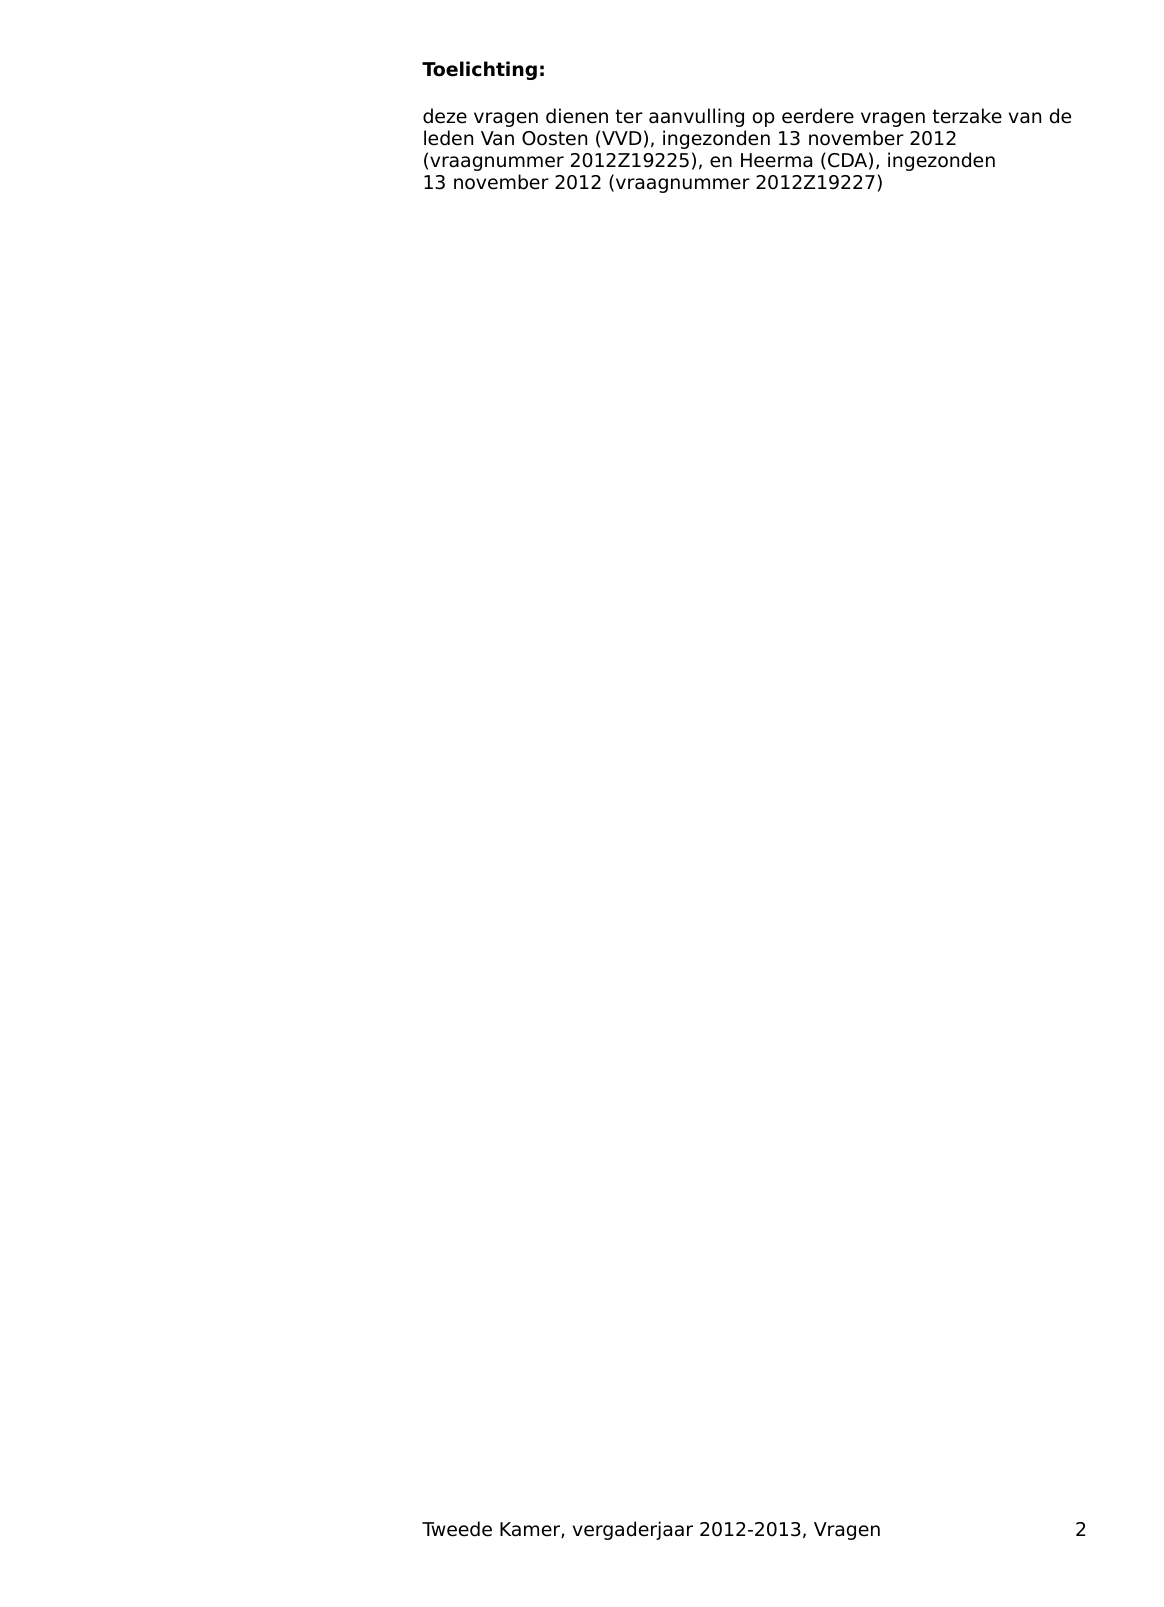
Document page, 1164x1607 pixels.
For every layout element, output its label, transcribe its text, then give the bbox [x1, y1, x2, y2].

text deze vragen dienen ter aanvulling op eerdere vragen terzake van de leden Van Oosten (VVD), ingezonden 13 november 2012 (vraagnummer 2012Z19225), en Heerma (CDA), ingezonden 13 november 2012 (vraagnummer 2012Z19227) [422, 106, 1087, 194]
subtitle Toelichting: [422, 59, 1087, 81]
